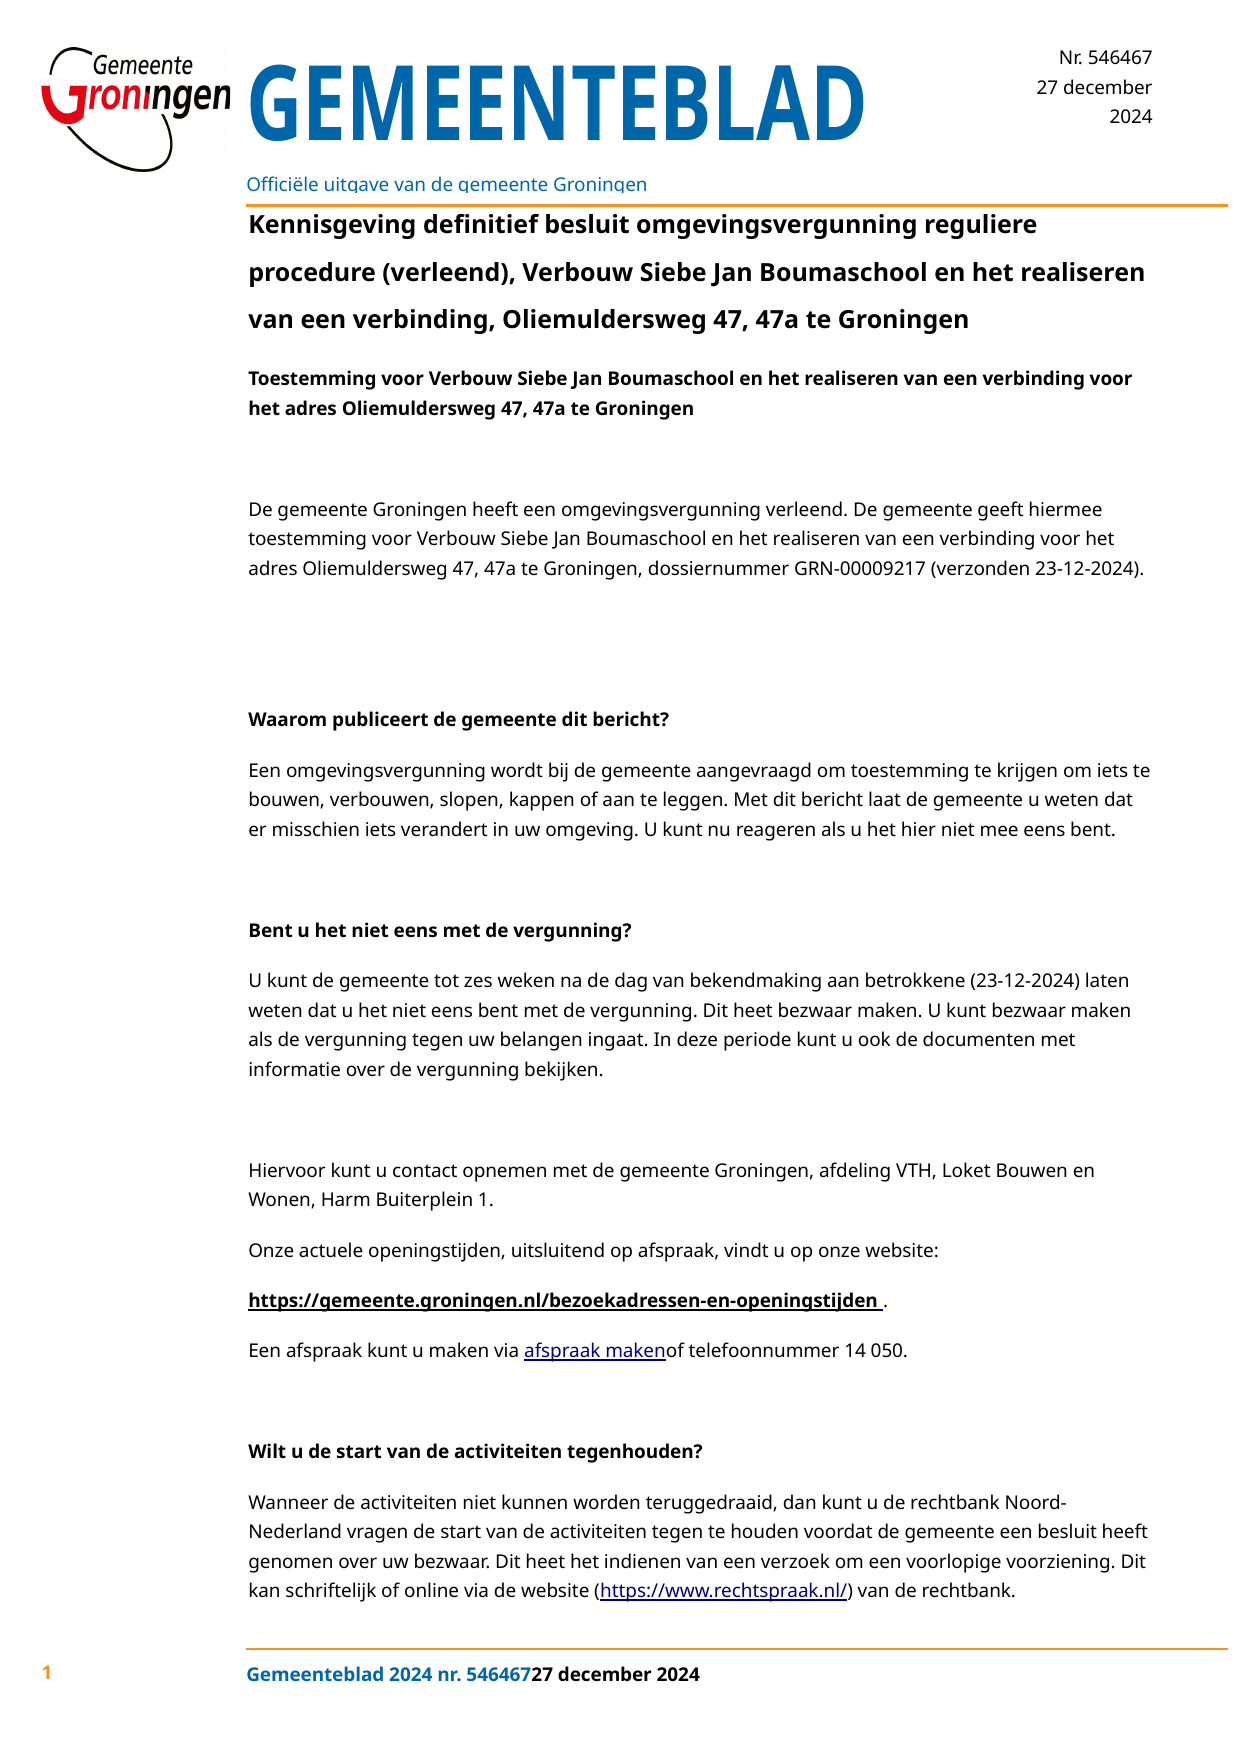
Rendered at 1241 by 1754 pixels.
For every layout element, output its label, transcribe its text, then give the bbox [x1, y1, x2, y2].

text Waarom publiceert de gemeente dit bericht? [248, 706, 1152, 732]
text Wanneer de activiteiten niet kunnen worden teruggedraaid, dan kunt u de rechtbank Noord-Nederland vragen de start van de activiteiten tegen te houden voordat de gemeente een besluit heeft genomen over uw bezwaar. Dit heet het indienen van een verzoek om een voorlopige voorziening. Dit kan schriftelijk of online via de website (https://www.rechtspraak.nl/) van de rechtbank. [248, 1489, 1152, 1603]
picture [41, 47, 231, 172]
text U kunt de gemeente tot zes weken na de dag van bekendmaking aan betrokkene (23-12-2024) laten weten dat u het niet eens bent met de vergunning. Dit heet bezwaar maken. U kunt bezwaar maken als de vergunning tegen uw belangen ingaat. In deze periode kunt u ook de documenten met informatie over de vergunning bekijken. [248, 967, 1152, 1082]
text Kennisgeving definitief besluit omgevingsvergunning reguliere procedure (verleend), Verbouw Siebe Jan Boumaschool en het realiseren van een verbinding, Oliemuldersweg 47, 47a te Groningen [248, 207, 1152, 336]
text De gemeente Groningen heeft een omgevingsvergunning verleend. De gemeente geeft hiermee toestemming voor Verbouw Siebe Jan Boumaschool en het realiseren van een verbinding voor het adres Oliemuldersweg 47, 47a te Groningen, dossiernummer GRN-00009217 (verzonden 23-12-2024). [248, 496, 1152, 581]
text Toestemming voor Verbouw Siebe Jan Boumaschool en het realiseren van een verbinding voor het adres Oliemuldersweg 47, 47a te Groningen [248, 366, 1152, 421]
text Onze actuele openingstijden, uitsluitend op afspraak, vindt u op onze website: [248, 1237, 1152, 1262]
text Een afspraak kunt u maken via afspraak makenof telefoonnummer 14 050. [248, 1338, 1152, 1363]
text Bent u het niet eens met de vergunning? [248, 917, 1152, 942]
text https://gemeente.groningen.nl/bezoekadressen-en-openingstijden . [248, 1287, 1152, 1313]
text Een omgevingsvergunning wordt bij de gemeente aangevraagd om toestemming te krijgen om iets te bouwen, verbouwen, slopen, kappen of aan te leggen. Met dit bericht laat de gemeente u weten dat er misschien iets verandert in uw omgeving. U kunt nu reageren als u het hier niet mee eens bent. [248, 757, 1152, 842]
text Wilt u de start van de activiteiten tegenhouden? [248, 1438, 1152, 1464]
text Hiervoor kunt u contact opnemen met de gemeente Groningen, afdeling VTH, Loket Bouwen en Wonen, Harm Buiterplein 1. [248, 1157, 1152, 1212]
